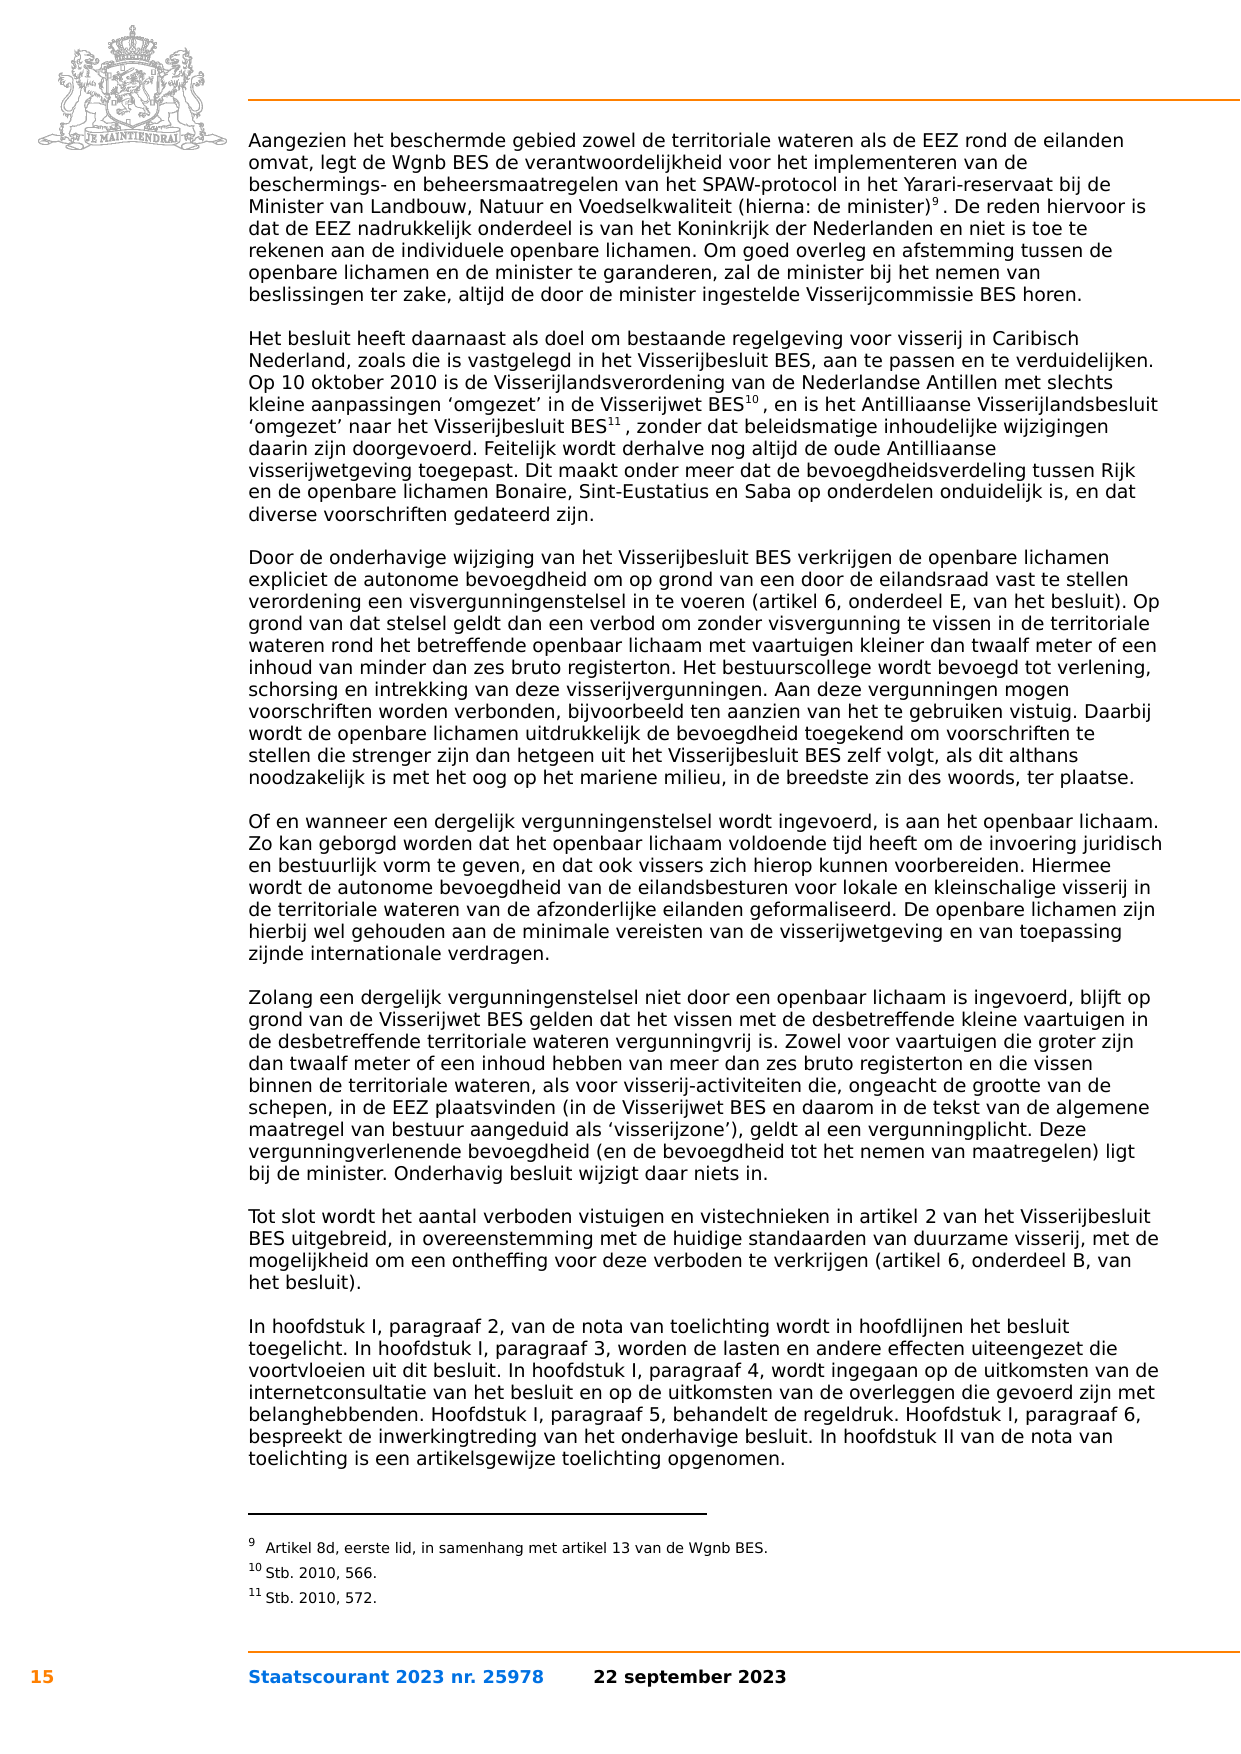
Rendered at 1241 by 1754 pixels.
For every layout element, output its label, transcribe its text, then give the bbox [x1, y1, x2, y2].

text Artikel 8d, eerste lid, in samenhang met artikel 13 van de Wgnb BES. [248, 1536, 1163, 1558]
text Tot slot wordt het aantal verboden vistuigen en vistechnieken in artikel 2 van het Visserijbesluit BES uitgebreid, in overeenstemming met de huidige standaarden van duurzame visserij, met de mogelijkheid om een ontheffing voor deze verboden te verkrijgen (artikel 6, onderdeel B, van het besluit). [248, 1206, 1163, 1294]
text Stb. 2010, 566. [248, 1561, 1163, 1583]
text Door de onderhavige wijziging van het Visserijbesluit BES verkrijgen de openbare lichamen expliciet de autonome bevoegdheid om op grond van een door de eilandsraad vast te stellen verordening een visvergunningenstelsel in te voeren (artikel 6, onderdeel E, van het besluit). Op grond van dat stelsel geldt dan een verbod om zonder visvergunning te vissen in de territoriale wateren rond het betreffende openbaar lichaam met vaartuigen kleiner dan twaalf meter of een inhoud van minder dan zes bruto registerton. Het bestuurscollege wordt bevoegd tot verlening, schorsing en intrekking van deze visserijvergunningen. Aan deze vergunningen mogen voorschriften worden verbonden, bijvoorbeeld ten aanzien van het te gebruiken vistuig. Daarbij wordt de openbare lichamen uitdrukkelijk de bevoegdheid toegekend om voorschriften te stellen die strenger zijn dan hetgeen uit het Visserijbesluit BES zelf volgt, als dit althans noodzakelijk is met het oog op het mariene milieu, in de breedste zin des woords, ter plaatse. [248, 547, 1163, 789]
text In hoofdstuk I, paragraaf 2, van de nota van toelichting wordt in hoofdlijnen het besluit toegelicht. In hoofdstuk I, paragraaf 3, worden de lasten en andere effecten uiteengezet die voortvloeien uit dit besluit. In hoofdstuk I, paragraaf 4, wordt ingegaan op de uitkomsten van de internetconsultatie van het besluit en op de uitkomsten van de overleggen die gevoerd zijn met belanghebbenden. Hoofdstuk I, paragraaf 5, behandelt de regeldruk. Hoofdstuk I, paragraaf 6, bespreekt de inwerkingtreding van het onderhavige besluit. In hoofdstuk II van de nota van toelichting is een artikelsgewijze toelichting opgenomen. [248, 1316, 1163, 1470]
text Zolang een dergelijk vergunningenstelsel niet door een openbaar lichaam is ingevoerd, blijft op grond van de Visserijwet BES gelden dat het vissen met de desbetreffende kleine vaartuigen in de desbetreffende territoriale wateren vergunningvrij is. Zowel voor vaartuigen die groter zijn dan twaalf meter of een inhoud hebben van meer dan zes bruto registerton en die vissen binnen de territoriale wateren, als voor visserij-activiteiten die, ongeacht de grootte van de schepen, in de EEZ plaatsvinden (in de Visserijwet BES en daarom in de tekst van de algemene maatregel van bestuur aangeduid als ‘visserijzone’), geldt al een vergunningplicht. Deze vergunningverlenende bevoegdheid (en de bevoegdheid tot het nemen van maatregelen) ligt bij de minister. Onderhavig besluit wijzigt daar niets in. [248, 987, 1163, 1184]
text Of en wanneer een dergelijk vergunningenstelsel wordt ingevoerd, is aan het openbaar lichaam. Zo kan geborgd worden dat het openbaar lichaam voldoende tijd heeft om de invoering juridisch en bestuurlijk vorm te geven, en dat ook vissers zich hierop kunnen voorbereiden. Hiermee wordt de autonome bevoegdheid van de eilandsbesturen voor lokale en kleinschalige visserij in de territoriale wateren van de afzonderlijke eilanden geformaliseerd. De openbare lichamen zijn hierbij wel gehouden aan de minimale vereisten van de visserijwetgeving en van toepassing zijnde internationale verdragen. [248, 811, 1163, 965]
picture [38, 25, 227, 150]
text Het besluit heeft daarnaast als doel om bestaande regelgeving voor visserij in Caribisch Nederland, zoals die is vastgelegd in het Visserijbesluit BES, aan te passen en te verduidelijken. Op 10 oktober 2010 is de Visserijlandsverordening van de Nederlandse Antillen met slechts kleine aanpassingen ‘omgezet’ in de Visserijwet BES, en is het Antilliaanse Visserijlandsbesluit ‘omgezet’ naar het Visserijbesluit BES, zonder dat beleidsmatige inhoudelijke wijzigingen daarin zijn doorgevoerd. Feitelijk wordt derhalve nog altijd de oude Antilliaanse visserijwetgeving toegepast. Dit maakt onder meer dat de bevoegdheidsverdeling tussen Rijk en de openbare lichamen Bonaire, Sint-Eustatius en Saba op onderdelen onduidelijk is, en dat diverse voorschriften gedateerd zijn. [248, 328, 1163, 525]
text Stb. 2010, 572. [248, 1586, 1163, 1608]
text Aangezien het beschermde gebied zowel de territoriale wateren als de EEZ rond de eilanden omvat, legt de Wgnb BES de verantwoordelijkheid voor het implementeren van de beschermings- en beheersmaatregelen van het SPAW-protocol in het Yarari-reservaat bij de Minister van Landbouw, Natuur en Voedselkwaliteit (hierna: de minister). De reden hiervoor is dat de EEZ nadrukkelijk onderdeel is van het Koninkrijk der Nederlanden en niet is toe te rekenen aan de individuele openbare lichamen. Om goed overleg en afstemming tussen de openbare lichamen en de minister te garanderen, zal de minister bij het nemen van beslissingen ter zake, altijd de door de minister ingestelde Visserijcommissie BES horen. [248, 130, 1163, 306]
